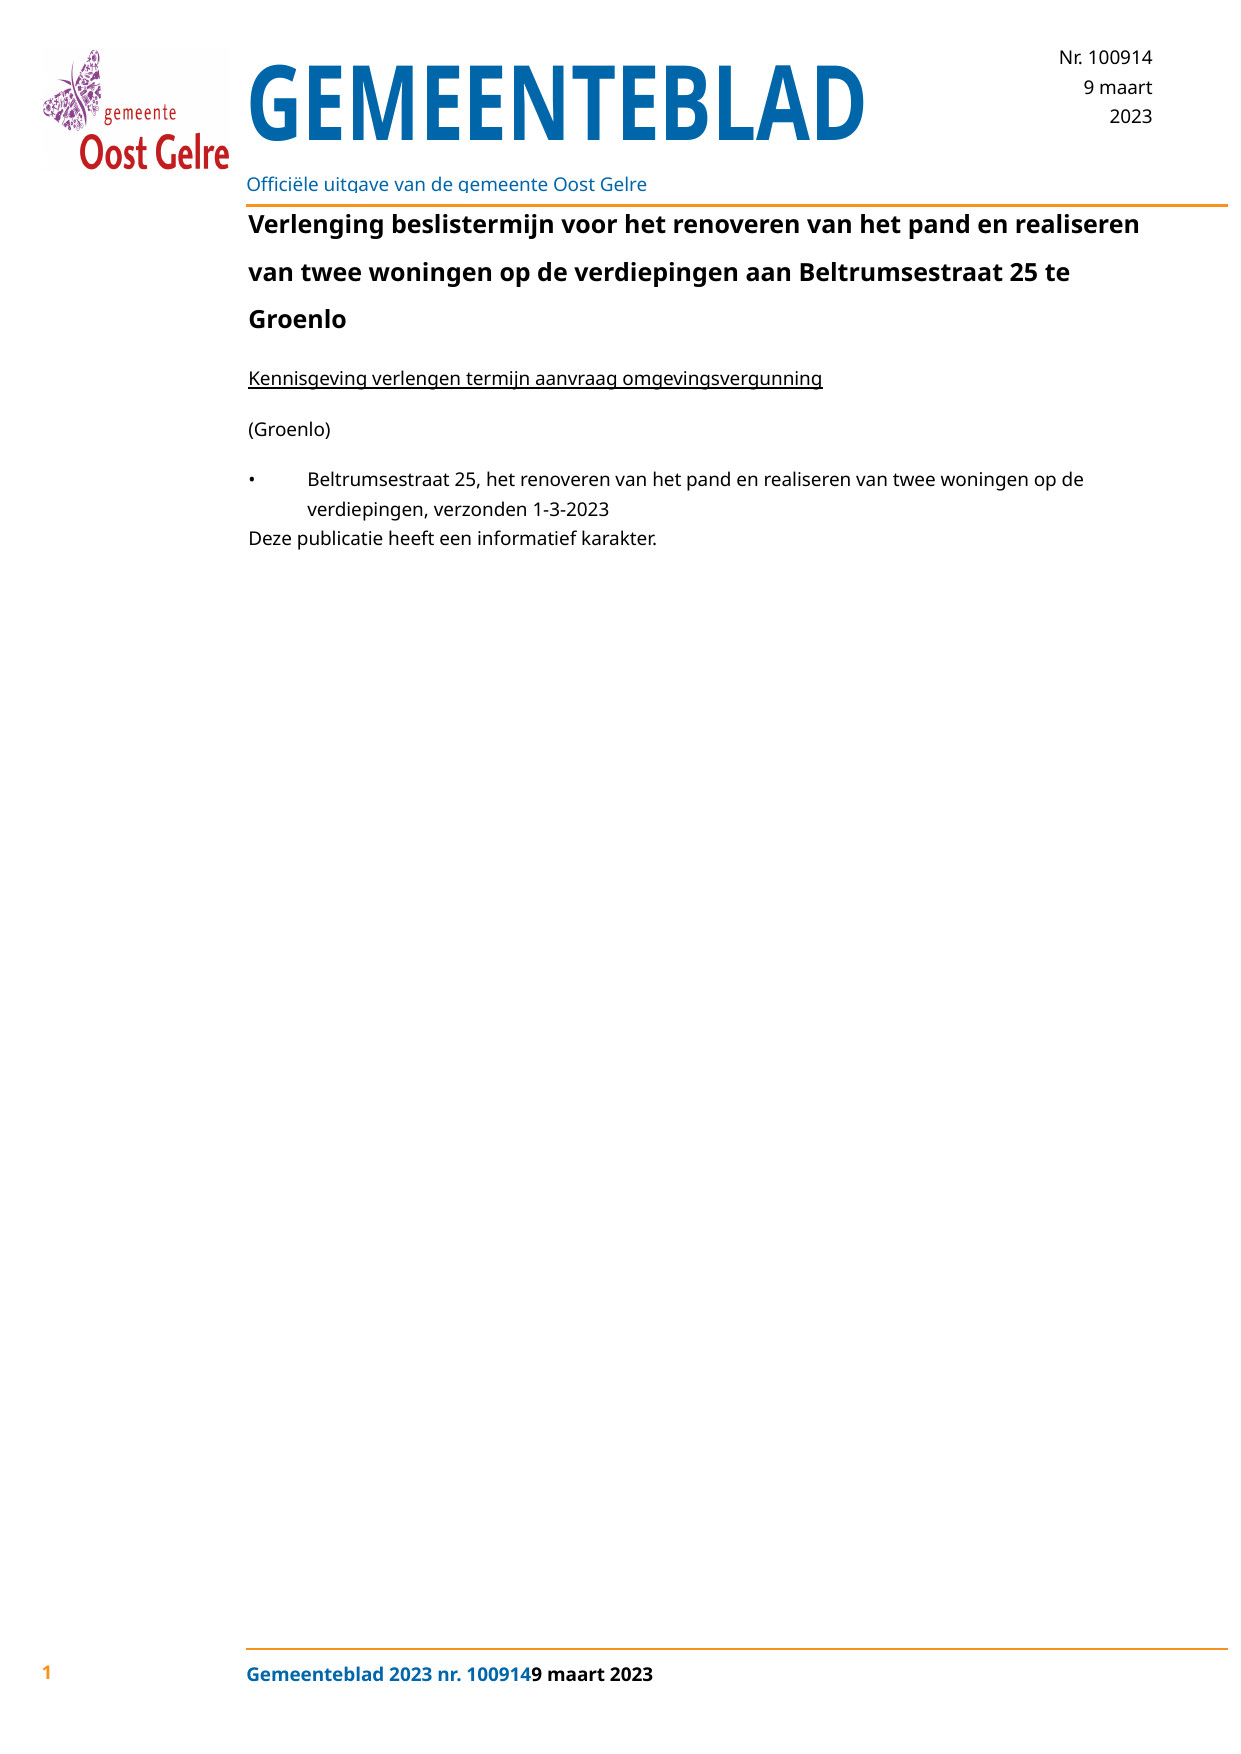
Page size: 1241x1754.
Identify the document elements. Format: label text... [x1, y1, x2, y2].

text Verlenging beslistermijn voor het renoveren van het pand en realiseren van twee woningen op de verdiepingen aan Beltrumsestraat 25 te Groenlo [248, 207, 1152, 336]
text (Groenlo) [248, 416, 1152, 442]
list Beltrumsestraat 25, het renoveren van het pand en realiseren van twee woningen op de verdiepingen, verzonden 1-3-2023 [248, 466, 1152, 522]
text Kennisgeving verlengen termijn aanvraag omgevingsvergunning [248, 366, 1152, 391]
picture [41, 47, 231, 172]
text Deze publicatie heeft een informatief karakter. [248, 526, 1152, 551]
